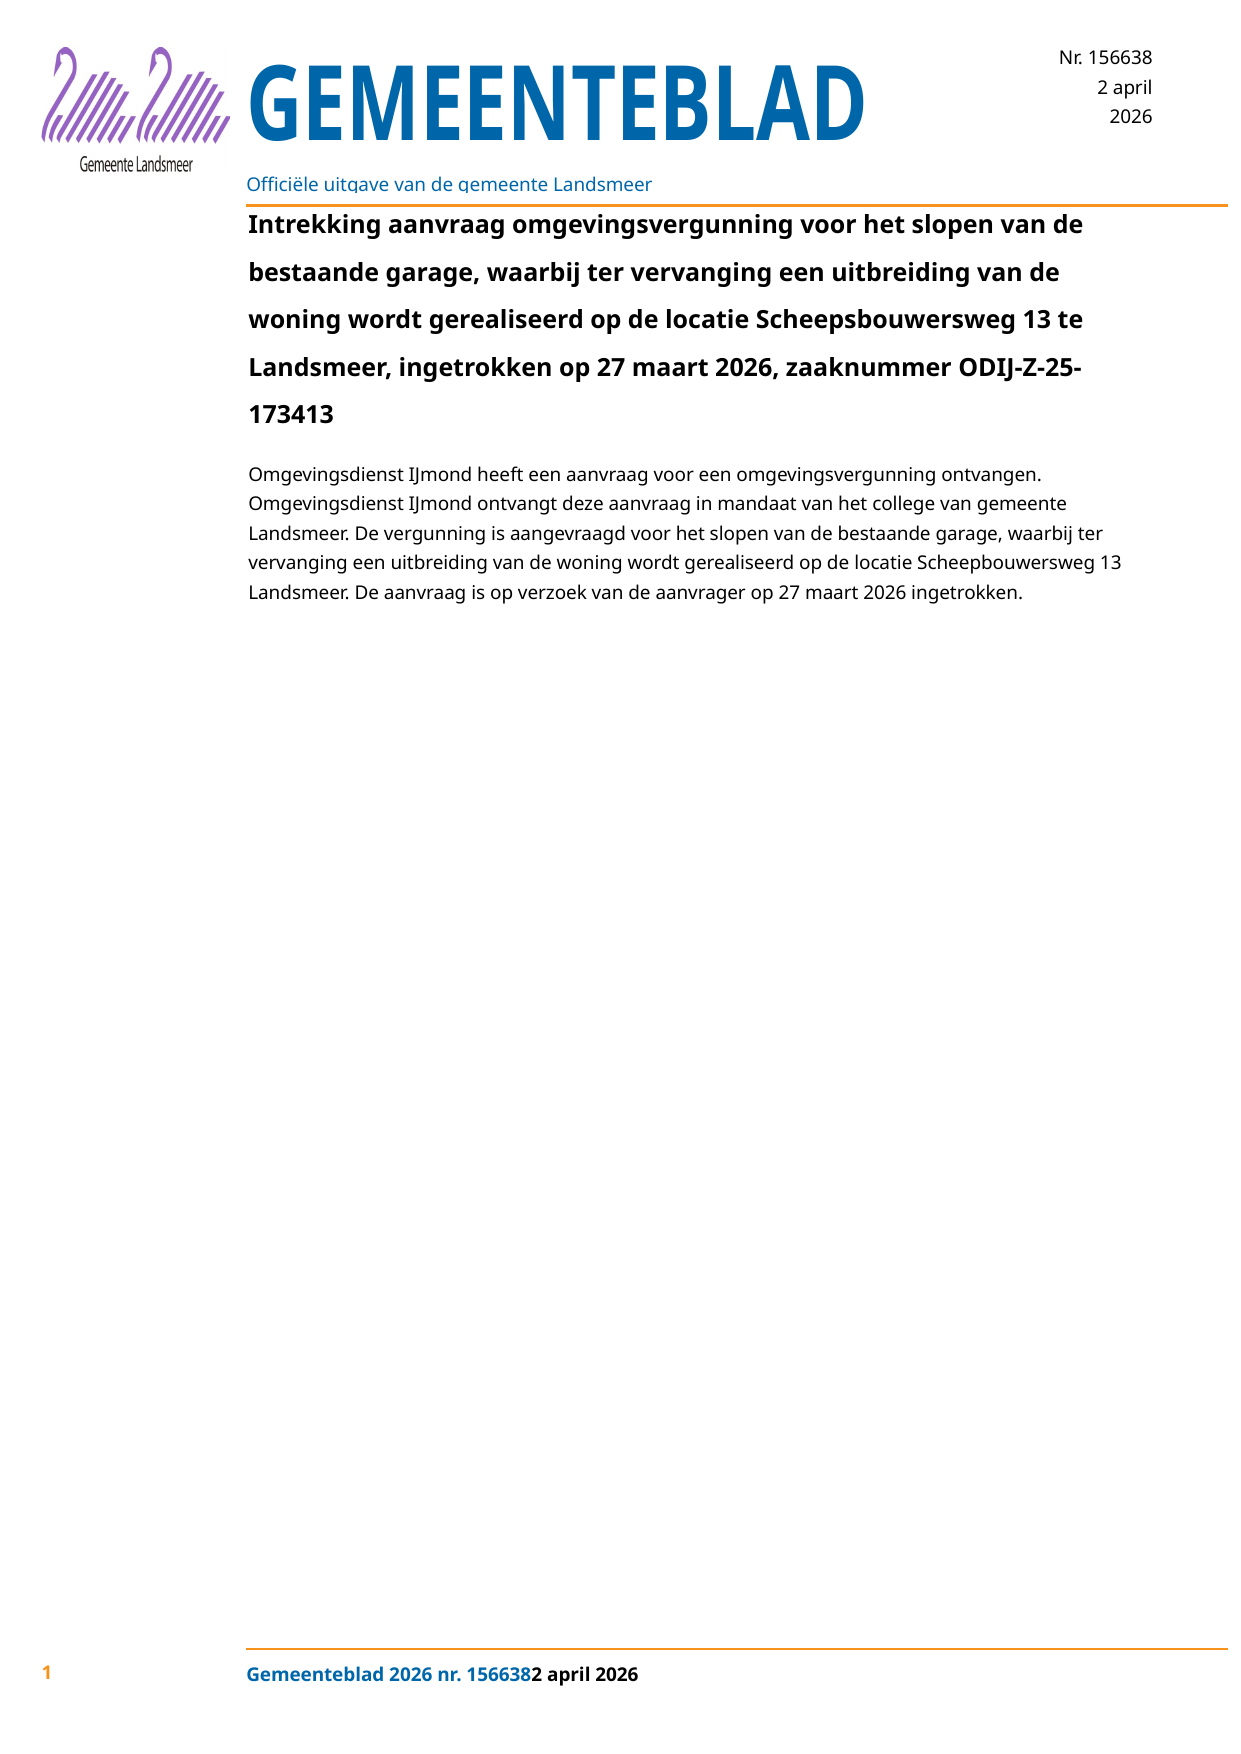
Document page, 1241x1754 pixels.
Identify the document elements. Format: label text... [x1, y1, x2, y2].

text Omgevingsdienst IJmond heeft een aanvraag voor een omgevingsvergunning ontvangen. Omgevingsdienst IJmond ontvangt deze aanvraag in mandaat van het college van gemeente Landsmeer. De vergunning is aangevraagd voor het slopen van de bestaande garage, waarbij ter vervanging een uitbreiding van de woning wordt gerealiseerd op de locatie Scheepbouwersweg 13 Landsmeer. De aanvraag is op verzoek van de aanvrager op 27 maart 2026 ingetrokken. [248, 461, 1152, 605]
picture [41, 47, 231, 172]
text Intrekking aanvraag omgevingsvergunning voor het slopen van de bestaande garage, waarbij ter vervanging een uitbreiding van de woning wordt gerealiseerd op de locatie Scheepsbouwersweg 13 te Landsmeer, ingetrokken op 27 maart 2026, zaaknummer ODIJ-Z-25-173413 [248, 207, 1152, 431]
